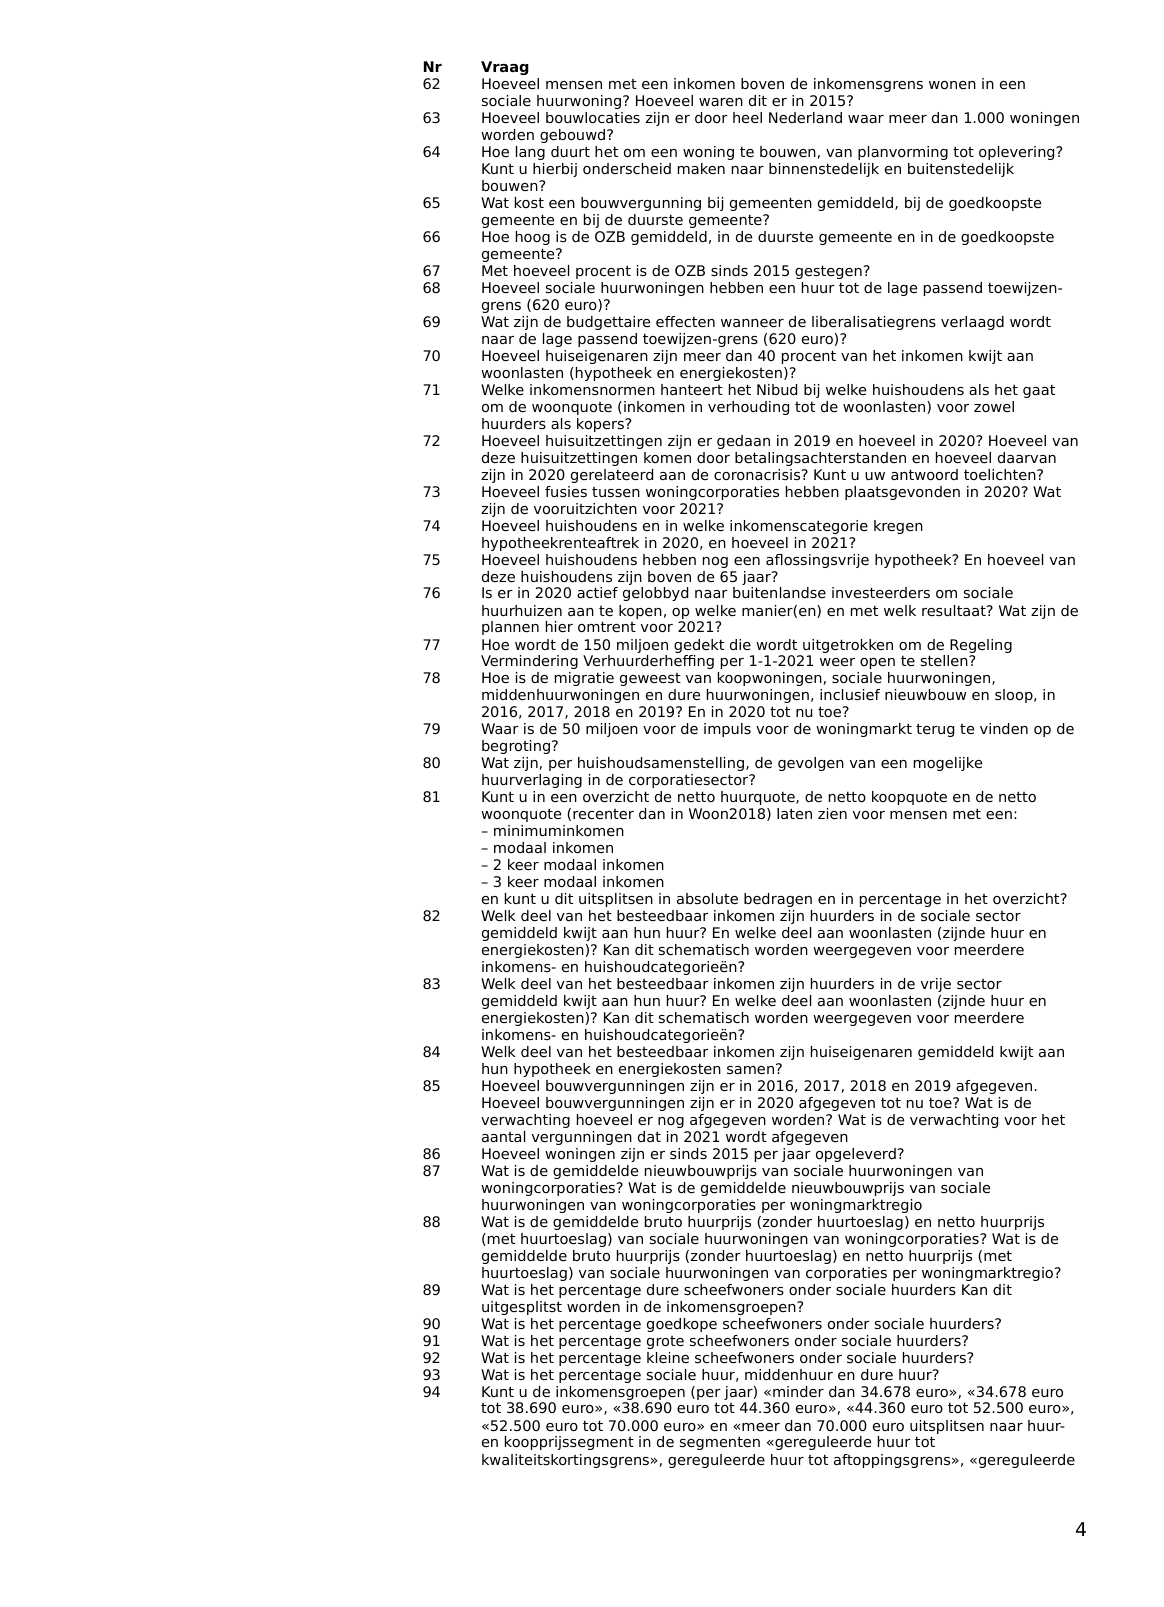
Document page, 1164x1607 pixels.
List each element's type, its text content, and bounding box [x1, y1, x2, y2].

table_cell Wat is de gemiddelde nieuwbouwprijs van sociale huurwoningen van woningcorporaties? Wat is de gemiddelde nieuwbouwprijs van sociale huurwoningen van woningcorporaties per woningmarktregio [475, 1163, 1087, 1214]
table_cell Wat zijn, per huishoudsamenstelling, de gevolgen van een mogelijke huurverlaging in de corporatiesector? [475, 755, 1087, 789]
table_cell 72 [422, 433, 475, 483]
table_cell 79 [422, 721, 475, 755]
table_cell 65 [422, 195, 475, 229]
table_cell 78 [422, 670, 475, 721]
table_header Vraag [475, 59, 1087, 76]
table_cell Hoeveel bouwvergunningen zijn er in 2016, 2017, 2018 en 2019 afgegeven. Hoeveel bouwvergunningen zijn er in 2020 afgegeven tot nu toe? Wat is de verwachting hoeveel er nog afgegeven worden? Wat is de verwachting voor het aantal vergunningen dat in 2021 wordt afgegeven [475, 1078, 1087, 1146]
table_cell 86 [422, 1146, 475, 1163]
table_cell 84 [422, 1044, 475, 1078]
table_cell 71 [422, 382, 475, 433]
table_cell Met hoeveel procent is de OZB sinds 2015 gestegen? [475, 263, 1087, 280]
table_cell 82 [422, 908, 475, 976]
table_cell Wat zijn de budgettaire effecten wanneer de liberalisatiegrens verlaagd wordt naar de lage passend toewijzen-grens (620 euro)? [475, 314, 1087, 348]
table_cell 75 [422, 551, 475, 585]
table_cell Wat is het percentage dure scheefwoners onder sociale huurders Kan dit uitgesplitst worden in de inkomensgroepen? [475, 1282, 1087, 1316]
table_cell Hoeveel huiseigenaren zijn meer dan 40 procent van het inkomen kwijt aan woonlasten (hypotheek en energiekosten)? [475, 348, 1087, 382]
table_cell 89 [422, 1282, 475, 1316]
table_cell 88 [422, 1214, 475, 1282]
table_cell 92 [422, 1350, 475, 1366]
table_cell Is er in 2020 actief gelobbyd naar buitenlandse investeerders om sociale huurhuizen aan te kopen, op welke manier(en) en met welk resultaat? Wat zijn de plannen hier omtrent voor 2021? [475, 585, 1087, 636]
table_cell 91 [422, 1333, 475, 1349]
table_cell Hoeveel bouwlocaties zijn er door heel Nederland waar meer dan 1.000 woningen worden gebouwd? [475, 110, 1087, 144]
table_cell Hoeveel woningen zijn er sinds 2015 per jaar opgeleverd? [475, 1146, 1087, 1163]
table_cell Wat kost een bouwvergunning bij gemeenten gemiddeld, bij de goedkoopste gemeente en bij de duurste gemeente? [475, 195, 1087, 229]
table_cell Wat is het percentage grote scheefwoners onder sociale huurders? [475, 1333, 1087, 1349]
table_cell 64 [422, 144, 475, 195]
table_cell 74 [422, 518, 475, 551]
table_header Nr [422, 59, 475, 76]
table_cell Kunt u in een overzicht de netto huurquote, de netto koopquote en de netto woonquote (recenter dan in Woon2018) laten zien voor mensen met een: – minimuminkomen – modaal inkomen – 2 keer modaal inkomen – 3 keer modaal inkomen en kunt u dit uitsplitsen in absolute bedragen en in percentage in het overzicht? [475, 789, 1087, 908]
table_cell 85 [422, 1078, 475, 1146]
table_cell 68 [422, 280, 475, 314]
table_cell 80 [422, 755, 475, 789]
table_cell Hoeveel huishoudens en in welke inkomenscategorie kregen hypotheekrenteaftrek in 2020, en hoeveel in 2021? [475, 518, 1087, 551]
table_cell 63 [422, 110, 475, 144]
table_cell Wat is het percentage sociale huur, middenhuur en dure huur? [475, 1366, 1087, 1383]
table_cell Welke inkomensnormen hanteert het Nibud bij welke huishoudens als het gaat om de woonquote (inkomen in verhouding tot de woonlasten) voor zowel huurders als kopers? [475, 382, 1087, 433]
table_cell 81 [422, 789, 475, 908]
table_cell 77 [422, 636, 475, 670]
table_cell Hoeveel fusies tussen woningcorporaties hebben plaatsgevonden in 2020? Wat zijn de vooruitzichten voor 2021? [475, 484, 1087, 517]
table_cell Waar is de 50 miljoen voor de impuls voor de woningmarkt terug te vinden op de begroting? [475, 721, 1087, 755]
table_cell Hoe wordt de 150 miljoen gedekt die wordt uitgetrokken om de Regeling Vermindering Verhuurderheffing per 1-1-2021 weer open te stellen? [475, 636, 1087, 670]
table_cell 62 [422, 76, 475, 110]
table_cell Wat is de gemiddelde bruto huurprijs (zonder huurtoeslag) en netto huurprijs (met huurtoeslag) van sociale huurwoningen van woningcorporaties? Wat is de gemiddelde bruto huurprijs (zonder huurtoeslag) en netto huurprijs (met huurtoeslag) van sociale huurwoningen van corporaties per woningmarktregio? [475, 1214, 1087, 1282]
table_cell Wat is het percentage goedkope scheefwoners onder sociale huurders? [475, 1316, 1087, 1332]
table_cell 69 [422, 314, 475, 348]
table_cell Welk deel van het besteedbaar inkomen zijn huurders in de vrije sector gemiddeld kwijt aan hun huur? En welke deel aan woonlasten (zijnde huur en energiekosten)? Kan dit schematisch worden weergegeven voor meerdere inkomens- en huishoudcategorieën? [475, 976, 1087, 1044]
table_cell Kunt u de inkomensgroepen (per jaar) «minder dan 34.678 euro», «34.678 euro tot 38.690 euro», «38.690 euro tot 44.360 euro», «44.360 euro tot 52.500 euro», «52.500 euro tot 70.000 euro» en «meer dan 70.000 euro uitsplitsen naar huur- en koopprijssegment in de segmenten «gereguleerde huur tot kwaliteitskortingsgrens», gereguleerde huur tot aftoppingsgrens», «gereguleerde [475, 1384, 1087, 1468]
table_cell Hoe lang duurt het om een woning te bouwen, van planvorming tot oplevering? Kunt u hierbij onderscheid maken naar binnenstedelijk en buitenstedelijk bouwen? [475, 144, 1087, 195]
table_cell Hoeveel huisuitzettingen zijn er gedaan in 2019 en hoeveel in 2020? Hoeveel van deze huisuitzettingen komen door betalingsachterstanden en hoeveel daarvan zijn in 2020 gerelateerd aan de coronacrisis? Kunt u uw antwoord toelichten? [475, 433, 1087, 483]
table_cell Hoeveel sociale huurwoningen hebben een huur tot de lage passend toewijzen-grens (620 euro)? [475, 280, 1087, 314]
table_cell 83 [422, 976, 475, 1044]
table_cell 93 [422, 1366, 475, 1383]
table_cell 70 [422, 348, 475, 382]
table_cell Welk deel van het besteedbaar inkomen zijn huurders in de sociale sector gemiddeld kwijt aan hun huur? En welke deel aan woonlasten (zijnde huur en energiekosten)? Kan dit schematisch worden weergegeven voor meerdere inkomens- en huishoudcategorieën? [475, 908, 1087, 976]
table_cell 73 [422, 484, 475, 517]
table_cell Wat is het percentage kleine scheefwoners onder sociale huurders? [475, 1350, 1087, 1366]
table_cell Welk deel van het besteedbaar inkomen zijn huiseigenaren gemiddeld kwijt aan hun hypotheek en energiekosten samen? [475, 1044, 1087, 1078]
table_cell Hoeveel huishoudens hebben nog een aflossingsvrije hypotheek? En hoeveel van deze huishoudens zijn boven de 65 jaar? [475, 551, 1087, 585]
table_cell 90 [422, 1316, 475, 1332]
table_cell Hoe hoog is de OZB gemiddeld, in de duurste gemeente en in de goedkoopste gemeente? [475, 229, 1087, 263]
table_cell Hoeveel mensen met een inkomen boven de inkomensgrens wonen in een sociale huurwoning? Hoeveel waren dit er in 2015? [475, 76, 1087, 110]
table_cell 67 [422, 263, 475, 280]
table_cell 87 [422, 1163, 475, 1214]
table_cell 94 [422, 1384, 475, 1468]
table_cell Hoe is de migratie geweest van koopwoningen, sociale huurwoningen, middenhuurwoningen en dure huurwoningen, inclusief nieuwbouw en sloop, in 2016, 2017, 2018 en 2019? En in 2020 tot nu toe? [475, 670, 1087, 721]
table_cell 66 [422, 229, 475, 263]
table_cell 76 [422, 585, 475, 636]
